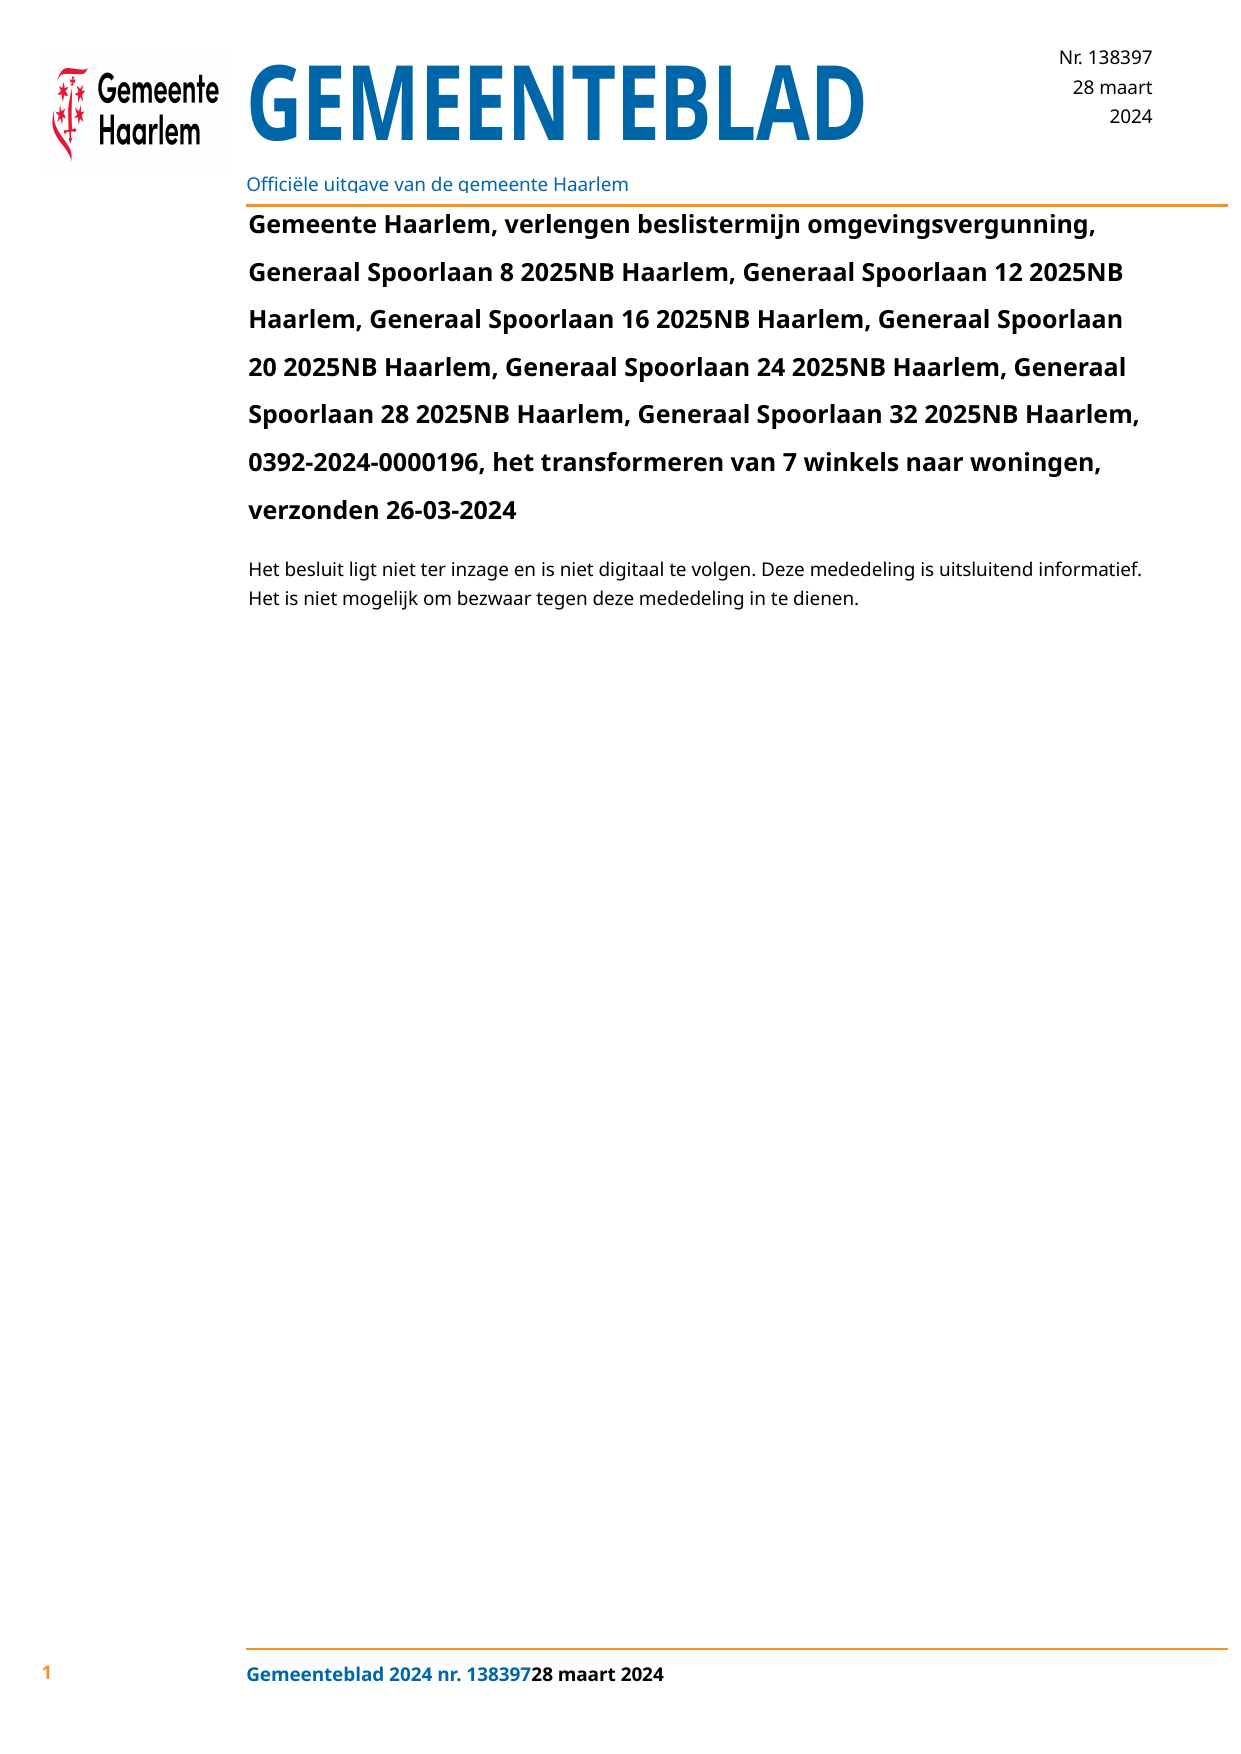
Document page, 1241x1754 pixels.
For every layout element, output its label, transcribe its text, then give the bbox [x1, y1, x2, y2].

text Het besluit ligt niet ter inzage en is niet digitaal te volgen. Deze mededeling is uitsluitend informatief. Het is niet mogelijk om bezwaar tegen deze mededeling in te dienen. [248, 556, 1152, 611]
text Gemeente Haarlem, verlengen beslistermijn omgevingsvergunning, Generaal Spoorlaan 8 2025NB Haarlem, Generaal Spoorlaan 12 2025NB Haarlem, Generaal Spoorlaan 16 2025NB Haarlem, Generaal Spoorlaan 20 2025NB Haarlem, Generaal Spoorlaan 24 2025NB Haarlem, Generaal Spoorlaan 28 2025NB Haarlem, Generaal Spoorlaan 32 2025NB Haarlem, 0392-2024-0000196, het transformeren van 7 winkels naar woningen, verzonden 26-03-2024 [248, 207, 1152, 526]
picture [41, 47, 231, 172]
